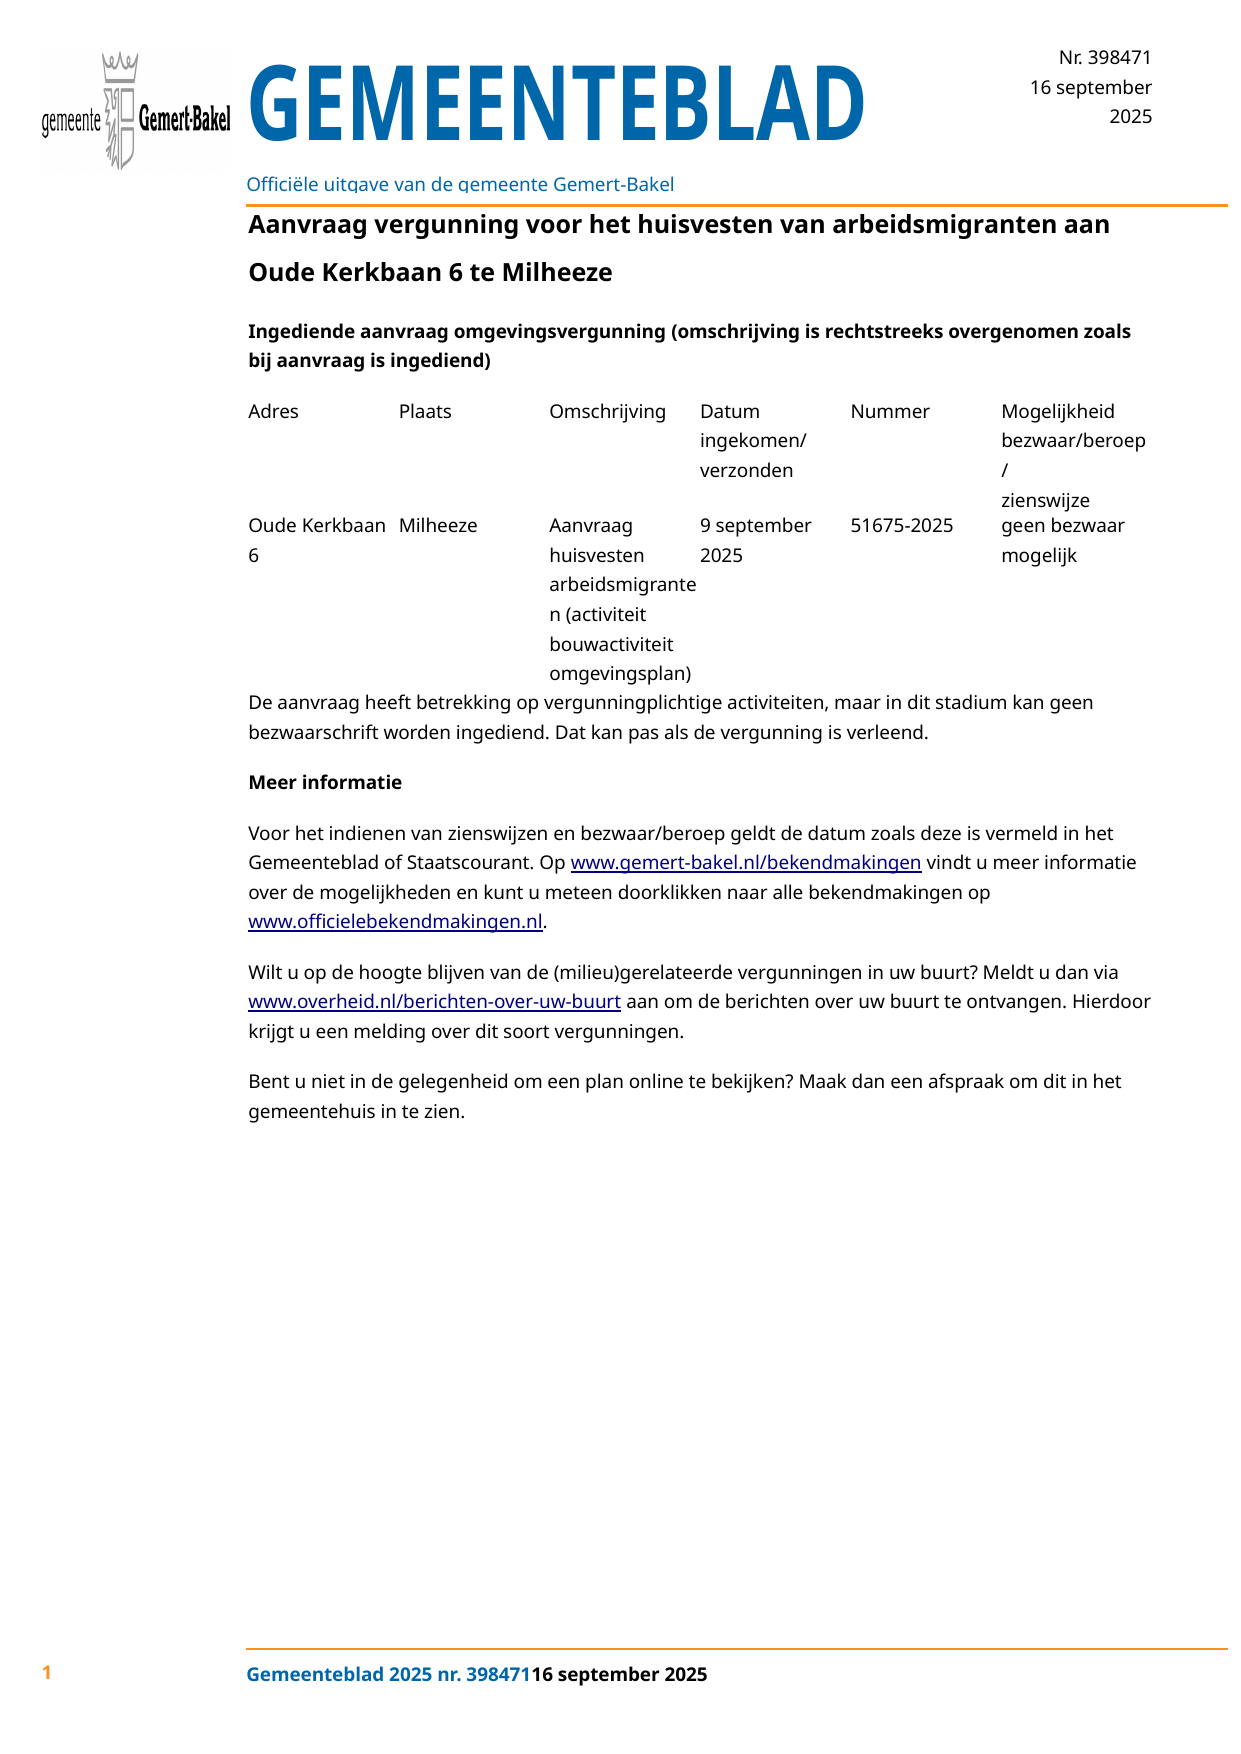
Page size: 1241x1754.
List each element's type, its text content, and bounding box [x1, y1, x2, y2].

table_header Nummer [850, 398, 1001, 512]
table_header Adres [248, 398, 398, 512]
picture [41, 47, 231, 172]
text Aanvraag vergunning voor het huisvesten van arbeidsmigranten aan Oude Kerkbaan 6 te Milheeze [248, 207, 1152, 288]
table_header Plaats [399, 398, 549, 512]
table_header Omschrijving [549, 398, 700, 512]
table_cell geen bezwaar mogelijk [1001, 513, 1152, 686]
text De aanvraag heeft betrekking op vergunningplichtige activiteiten, maar in dit stadium kan geen bezwaarschrift worden ingediend. Dat kan pas als de vergunning is verleend. [248, 689, 1152, 745]
table_cell Oude Kerkbaan 6 [248, 513, 398, 686]
table_cell Aanvraag huisvesten arbeidsmigranten (activiteit bouwactiviteit omgevingsplan) [549, 513, 700, 686]
table_cell 9 september 2025 [700, 513, 850, 686]
text Bent u niet in de gelegenheid om een plan online te bekijken? Maak dan een afspraak om dit in het gemeentehuis in te zien. [248, 1068, 1152, 1124]
table_cell 51675-2025 [850, 513, 1001, 686]
text Wilt u op de hoogte blijven van de (milieu)gerelateerde vergunningen in uw buurt? Meldt u dan via www.overheid.nl/berichten-over-uw-buurt aan om de berichten over uw buurt te ontvangen. Hierdoor krijgt u een melding over dit soort vergunningen. [248, 959, 1152, 1044]
text Voor het indienen van zienswijzen en bezwaar/beroep geldt de datum zoals deze is vermeld in het Gemeenteblad of Staatscourant. Op www.gemert-bakel.nl/bekendmakingen vindt u meer informatie over de mogelijkheden en kunt u meteen doorklikken naar alle bekendmakingen op www.officielebekendmakingen.nl. [248, 820, 1152, 934]
table_cell Milheeze [399, 513, 549, 686]
table_header Mogelijkheid bezwaar/beroep/ zienswijze [1001, 398, 1152, 512]
text Ingediende aanvraag omgevingsvergunning (omschrijving is rechtstreeks overgenomen zoals bij aanvraag is ingediend) [248, 318, 1152, 373]
text Meer informatie [248, 769, 1152, 795]
table_header Datum ingekomen/ verzonden [700, 398, 850, 512]
